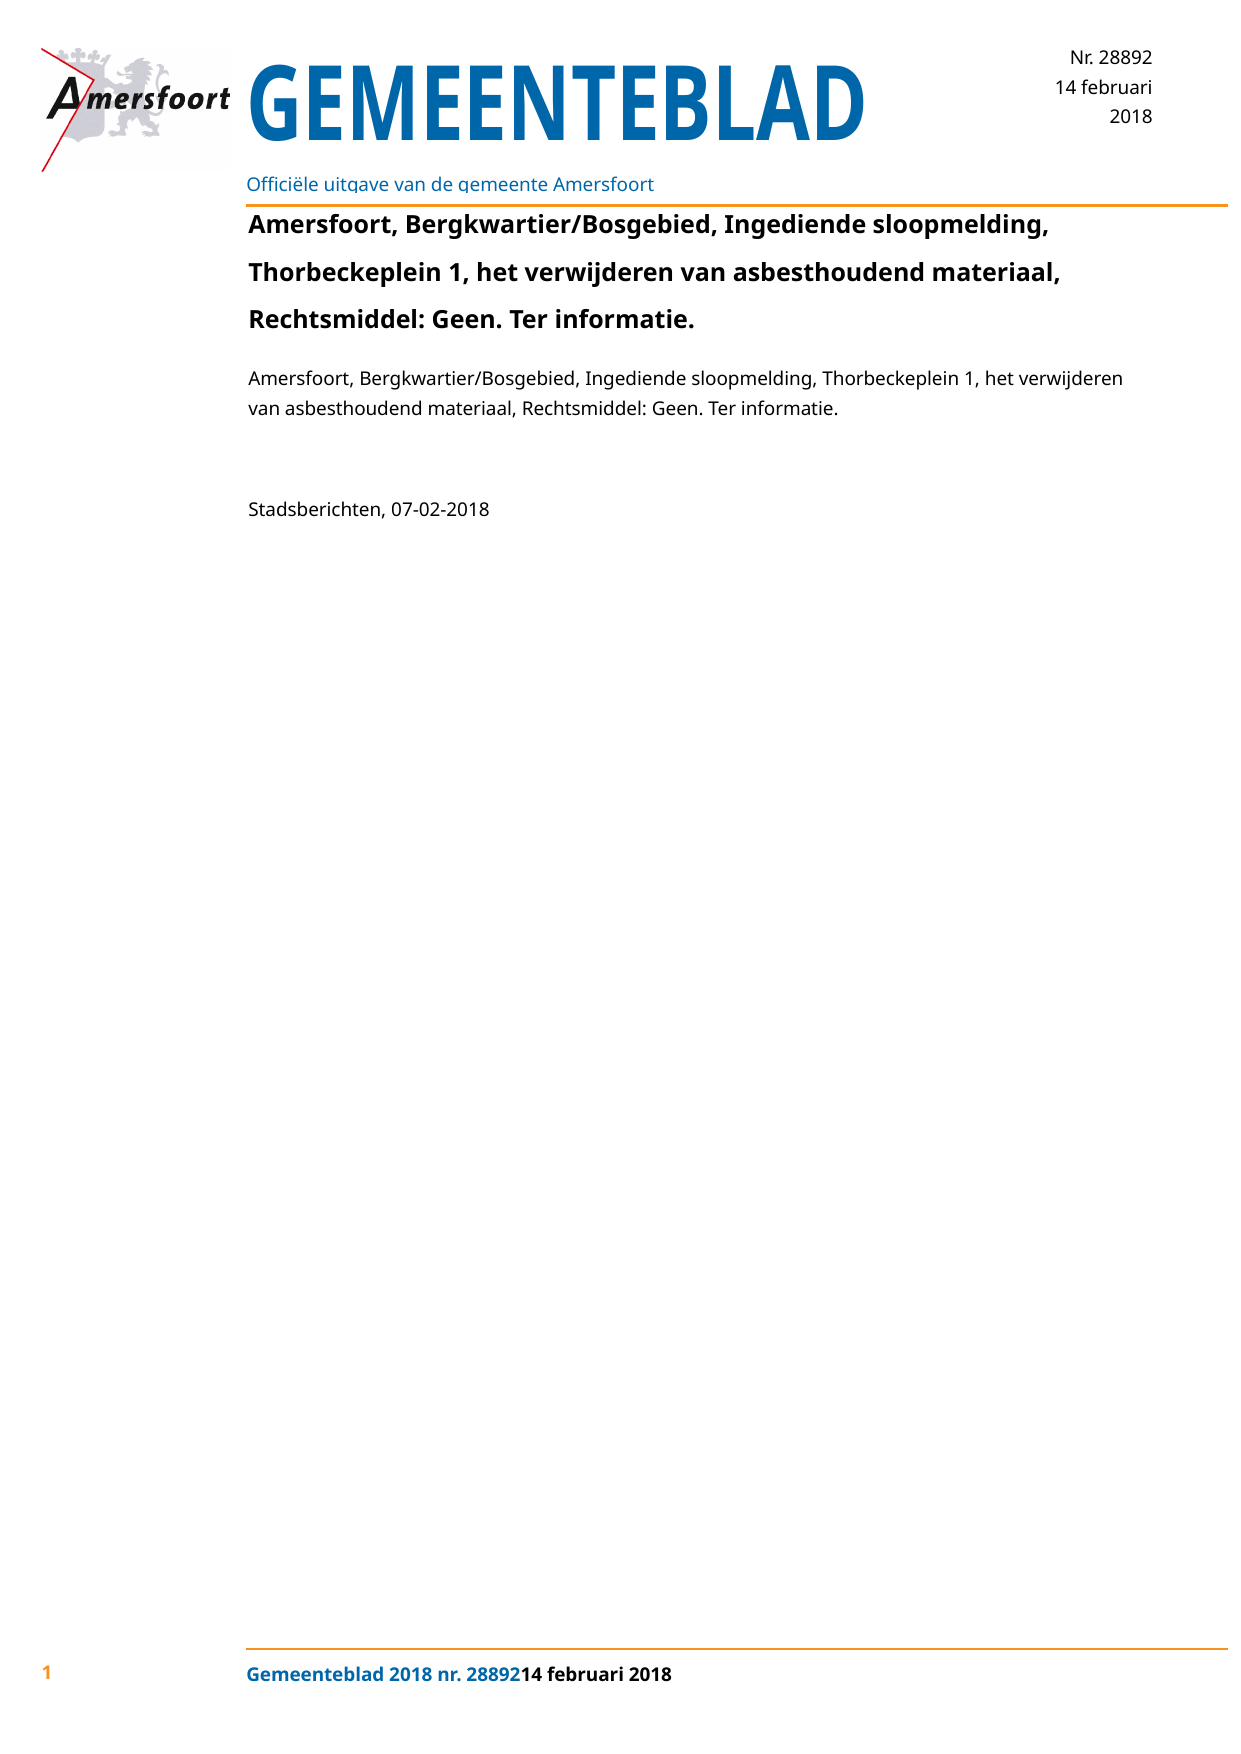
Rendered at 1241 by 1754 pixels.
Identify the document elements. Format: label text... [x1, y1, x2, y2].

text Amersfoort, Bergkwartier/Bosgebied, Ingediende sloopmelding, Thorbeckeplein 1, het verwijderen van asbesthoudend materiaal, Rechtsmiddel: Geen. Ter informatie. [248, 207, 1152, 336]
text Stadsberichten, 07-02-2018 [248, 496, 1152, 522]
text Amersfoort, Bergkwartier/Bosgebied, Ingediende sloopmelding, Thorbeckeplein 1, het verwijderen van asbesthoudend materiaal, Rechtsmiddel: Geen. Ter informatie. [248, 366, 1152, 421]
picture [41, 47, 231, 172]
